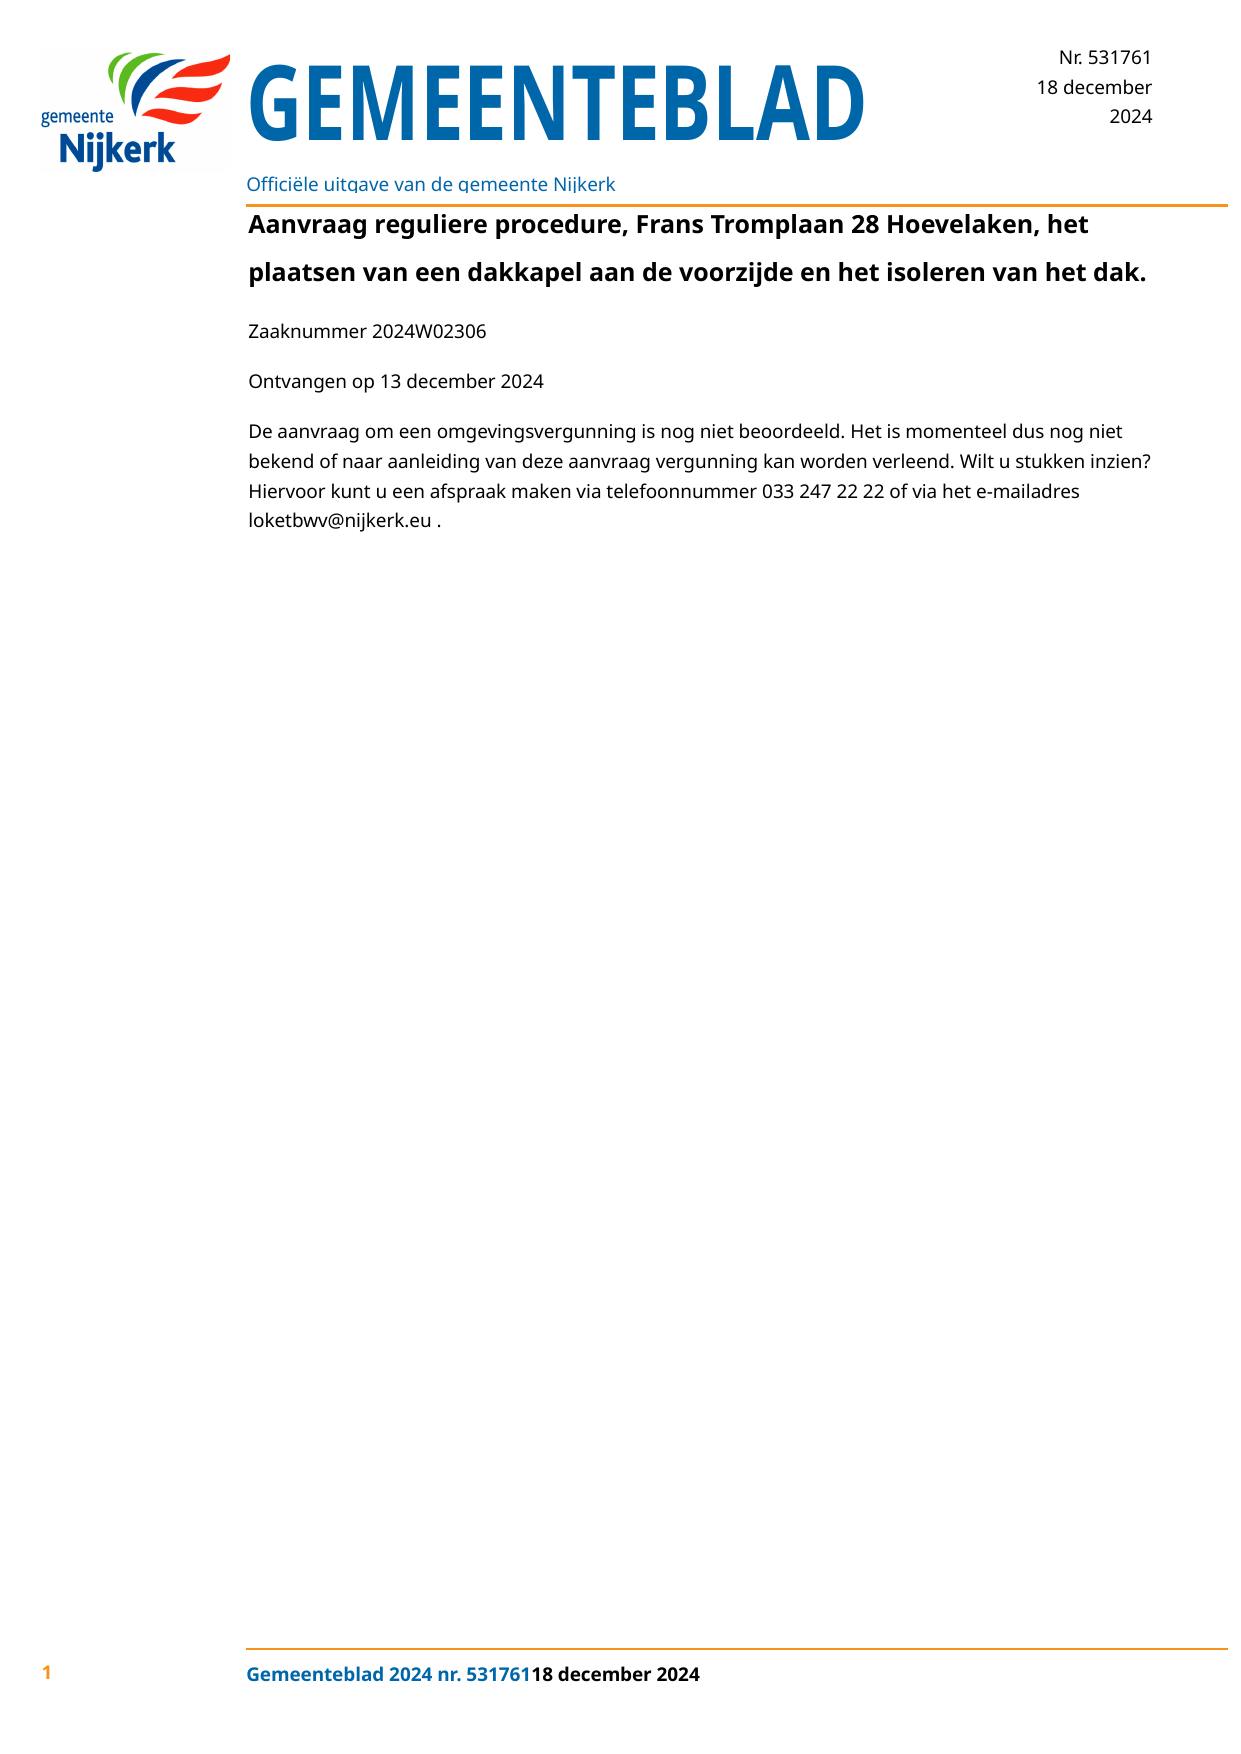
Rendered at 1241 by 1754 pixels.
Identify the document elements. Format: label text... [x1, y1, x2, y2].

text Aanvraag reguliere procedure, Frans Tromplaan 28 Hoevelaken, het plaatsen van een dakkapel aan de voorzijde en het isoleren van het dak. [248, 207, 1152, 288]
text Zaaknummer 2024W02306 [248, 318, 1152, 344]
picture [41, 47, 231, 172]
text Ontvangen op 13 december 2024 [248, 368, 1152, 394]
text De aanvraag om een omgevingsvergunning is nog niet beoordeeld. Het is momenteel dus nog niet bekend of naar aanleiding van deze aanvraag vergunning kan worden verleend. Wilt u stukken inzien? Hiervoor kunt u een afspraak maken via telefoonnummer 033 247 22 22 of via het e-mailadres loketbwv@nijkerk.eu . [248, 419, 1152, 533]
